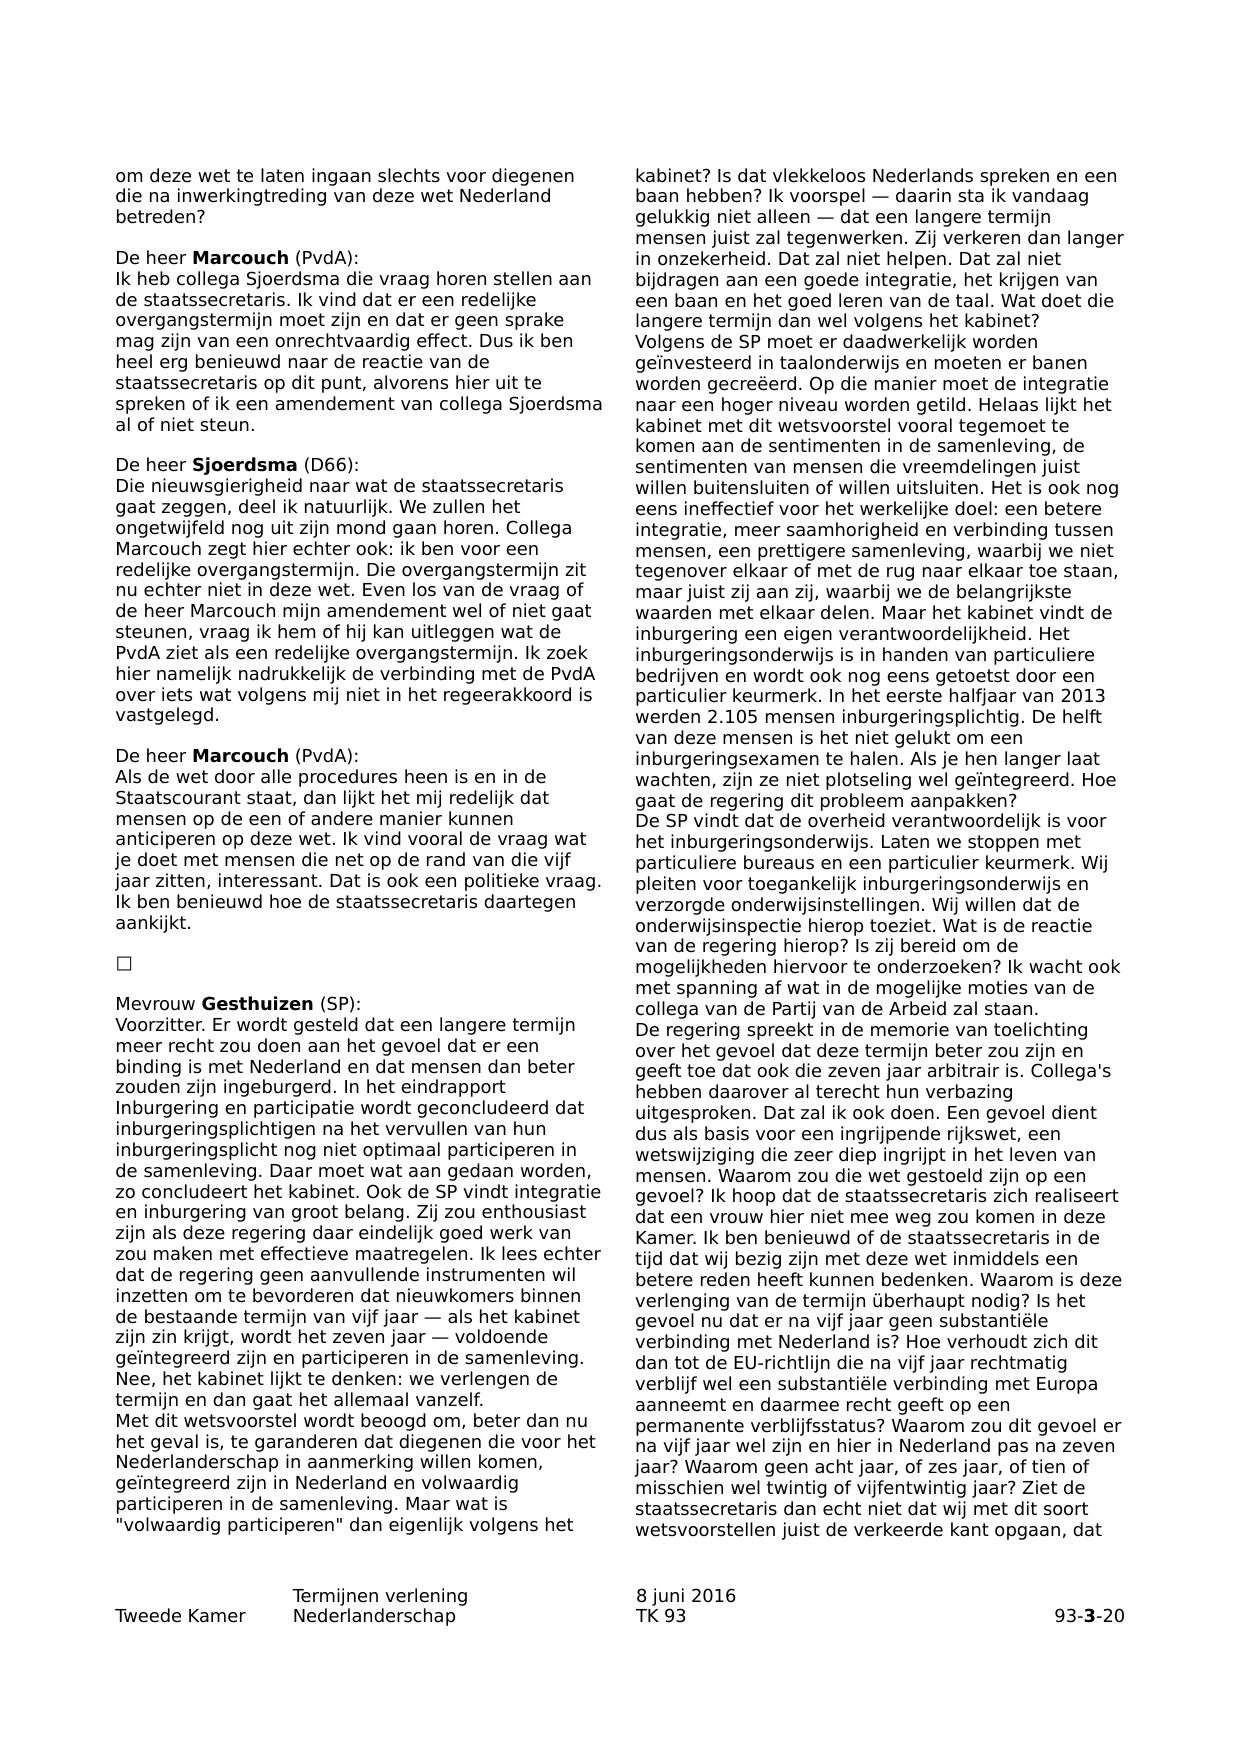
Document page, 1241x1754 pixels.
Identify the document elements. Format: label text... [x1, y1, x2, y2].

text Die nieuwsgierigheid naar wat de staatssecretaris gaat zeggen, deel ik natuurlijk. We zullen het ongetwijfeld nog uit zijn mond gaan horen. Collega Marcouch zegt hier echter ook: ik ben voor een redelijke overgangstermijn. Die overgangstermijn zit nu echter niet in deze wet. Even los van de vraag of de heer Marcouch mijn amendement wel of niet gaat steunen, vraag ik hem of hij kan uitleggen wat de PvdA ziet als een redelijke overgangstermijn. Ik zoek hier namelijk nadrukkelijk de verbinding met de PvdA over iets wat volgens mij niet in het regeerakkoord is vastgelegd. [115, 476, 605, 726]
text Ik heb collega Sjoerdsma die vraag horen stellen aan de staatssecretaris. Ik vind dat er een redelijke overgangstermijn moet zijn en dat er geen sprake mag zijn van een onrechtvaardig effect. Dus ik ben heel erg benieuwd naar de reactie van de staatssecretaris op dit punt, alvorens hier uit te spreken of ik een amendement van collega Sjoerdsma al of niet steun. [115, 268, 605, 435]
text De heer Marcouch (PvdA): [115, 248, 605, 268]
text Als de wet door alle procedures heen is en in de Staatscourant staat, dan lijkt het mij redelijk dat mensen op de een of andere manier kunnen anticiperen op deze wet. Ik vind vooral de vraag wat je doet met mensen die net op de rand van die vijf jaar zitten, interessant. Dat is ook een politieke vraag. Ik ben benieuwd hoe de staatssecretaris daartegen aankijkt. [115, 767, 605, 933]
text De heer Marcouch (PvdA): [115, 746, 605, 767]
text ⬜ [115, 953, 605, 974]
text Voorzitter. Er wordt gesteld dat een langere termijn meer recht zou doen aan het gevoel dat er een binding is met Nederland en dat mensen dan beter zouden zijn ingeburgerd. In het eindrapport Inburgering en participatie wordt geconcludeerd dat inburgeringsplichtigen na het vervullen van hun inburgeringsplicht nog niet optimaal participeren in de samenleving. Daar moet wat aan gedaan worden, zo concludeert het kabinet. Ook de SP vindt integratie en inburgering van groot belang. Zij zou enthousiast zijn als deze regering daar eindelijk goed werk van zou maken met effectieve maatregelen. Ik lees echter dat de regering geen aanvullende instrumenten wil inzetten om te bevorderen dat nieuwkomers binnen de bestaande termijn van vijf jaar — als het kabinet zijn zin krijgt, wordt het zeven jaar — voldoende geïntegreerd zijn en participeren in de samenleving. Nee, het kabinet lijkt te denken: we verlengen de termijn en dan gaat het allemaal vanzelf. [115, 1015, 605, 1411]
text Mevrouw Gesthuizen (SP): [115, 994, 605, 1015]
text De heer Sjoerdsma (D66): [115, 455, 605, 476]
text De regering spreekt in de memorie van toelichting over het gevoel dat deze termijn beter zou zijn en geeft toe dat ook die zeven jaar arbitrair is. Collega's hebben daarover al terecht hun verbazing uitgesproken. Dat zal ik ook doen. Een gevoel dient dus als basis voor een ingrijpende rijkswet, een wetswijziging die zeer diep ingrijpt in het leven van mensen. Waarom zou die wet gestoeld zijn op een gevoel? Ik hoop dat de staatssecretaris zich realiseert dat een vrouw hier niet mee weg zou komen in deze Kamer. Ik ben benieuwd of de staatssecretaris in de tijd dat wij bezig zijn met deze wet inmiddels een betere reden heeft kunnen bedenken. Waarom is deze verlenging van de termijn überhaupt nodig? Is het gevoel nu dat er na vijf jaar geen substantiële verbinding met Nederland is? Hoe verhoudt zich dit dan tot de EU-richtlijn die na vijf jaar rechtmatig verblijf wel een substantiële verbinding met Europa aanneemt en daarmee recht geeft op een permanente verblijfsstatus? Waarom zou dit gevoel er na vijf jaar wel zijn en hier in Nederland pas na zeven jaar? Waarom geen acht jaar, of zes jaar, of tien of misschien wel twintig of vijfentwintig jaar? Ziet de staatssecretaris dan echt niet dat wij met dit soort wetsvoorstellen juist de verkeerde kant opgaan, dat [635, 1019, 1125, 1540]
text om deze wet te laten ingaan slechts voor diegenen die na inwerkingtreding van deze wet Nederland betreden? [115, 165, 605, 228]
text Volgens de SP moet er daadwerkelijk worden geïnvesteerd in taalonderwijs en moeten er banen worden gecreëerd. Op die manier moet de integratie naar een hoger niveau worden getild. Helaas lijkt het kabinet met dit wetsvoorstel vooral tegemoet te komen aan de sentimenten in de samenleving, de sentimenten van mensen die vreemdelingen juist willen buitensluiten of willen uitsluiten. Het is ook nog eens ineffectief voor het werkelijke doel: een betere integratie, meer saamhorigheid en verbinding tussen mensen, een prettigere samenleving, waarbij we niet tegenover elkaar of met de rug naar elkaar toe staan, maar juist zij aan zij, waarbij we de belangrijkste waarden met elkaar delen. Maar het kabinet vindt de inburgering een eigen verantwoordelijkheid. Het inburgeringsonderwijs is in handen van particuliere bedrijven en wordt ook nog eens getoetst door een particulier keurmerk. In het eerste halfjaar van 2013 werden 2.105 mensen inburgeringsplichtig. De helft van deze mensen is het niet gelukt om een inburgeringsexamen te halen. Als je hen langer laat wachten, zijn ze niet plotseling wel geïntegreerd. Hoe gaat de regering dit probleem aanpakken? [635, 332, 1125, 811]
text De SP vindt dat de overheid verantwoordelijk is voor het inburgeringsonderwijs. Laten we stoppen met particuliere bureaus en een particulier keurmerk. Wij pleiten voor toegankelijk inburgeringsonderwijs en verzorgde onderwijsinstellingen. Wij willen dat de onderwijsinspectie hierop toeziet. Wat is de reactie van de regering hierop? Is zij bereid om de mogelijkheden hiervoor te onderzoeken? Ik wacht ook met spanning af wat in de mogelijke moties van de collega van de Partij van de Arbeid zal staan. [635, 811, 1125, 1019]
text Met dit wetsvoorstel wordt beoogd om, beter dan nu het geval is, te garanderen dat diegenen die voor het Nederlanderschap in aanmerking willen komen, geïntegreerd zijn in Nederland en volwaardig participeren in de samenleving. Maar wat is "volwaardig participeren" dan eigenlijk volgens het [115, 1411, 605, 1536]
text kabinet? Is dat vlekkeloos Nederlands spreken en een baan hebben? Ik voorspel — daarin sta ik vandaag gelukkig niet alleen — dat een langere termijn mensen juist zal tegenwerken. Zij verkeren dan langer in onzekerheid. Dat zal niet helpen. Dat zal niet bijdragen aan een goede integratie, het krijgen van een baan en het goed leren van de taal. Wat doet die langere termijn dan wel volgens het kabinet? [635, 165, 1125, 332]
